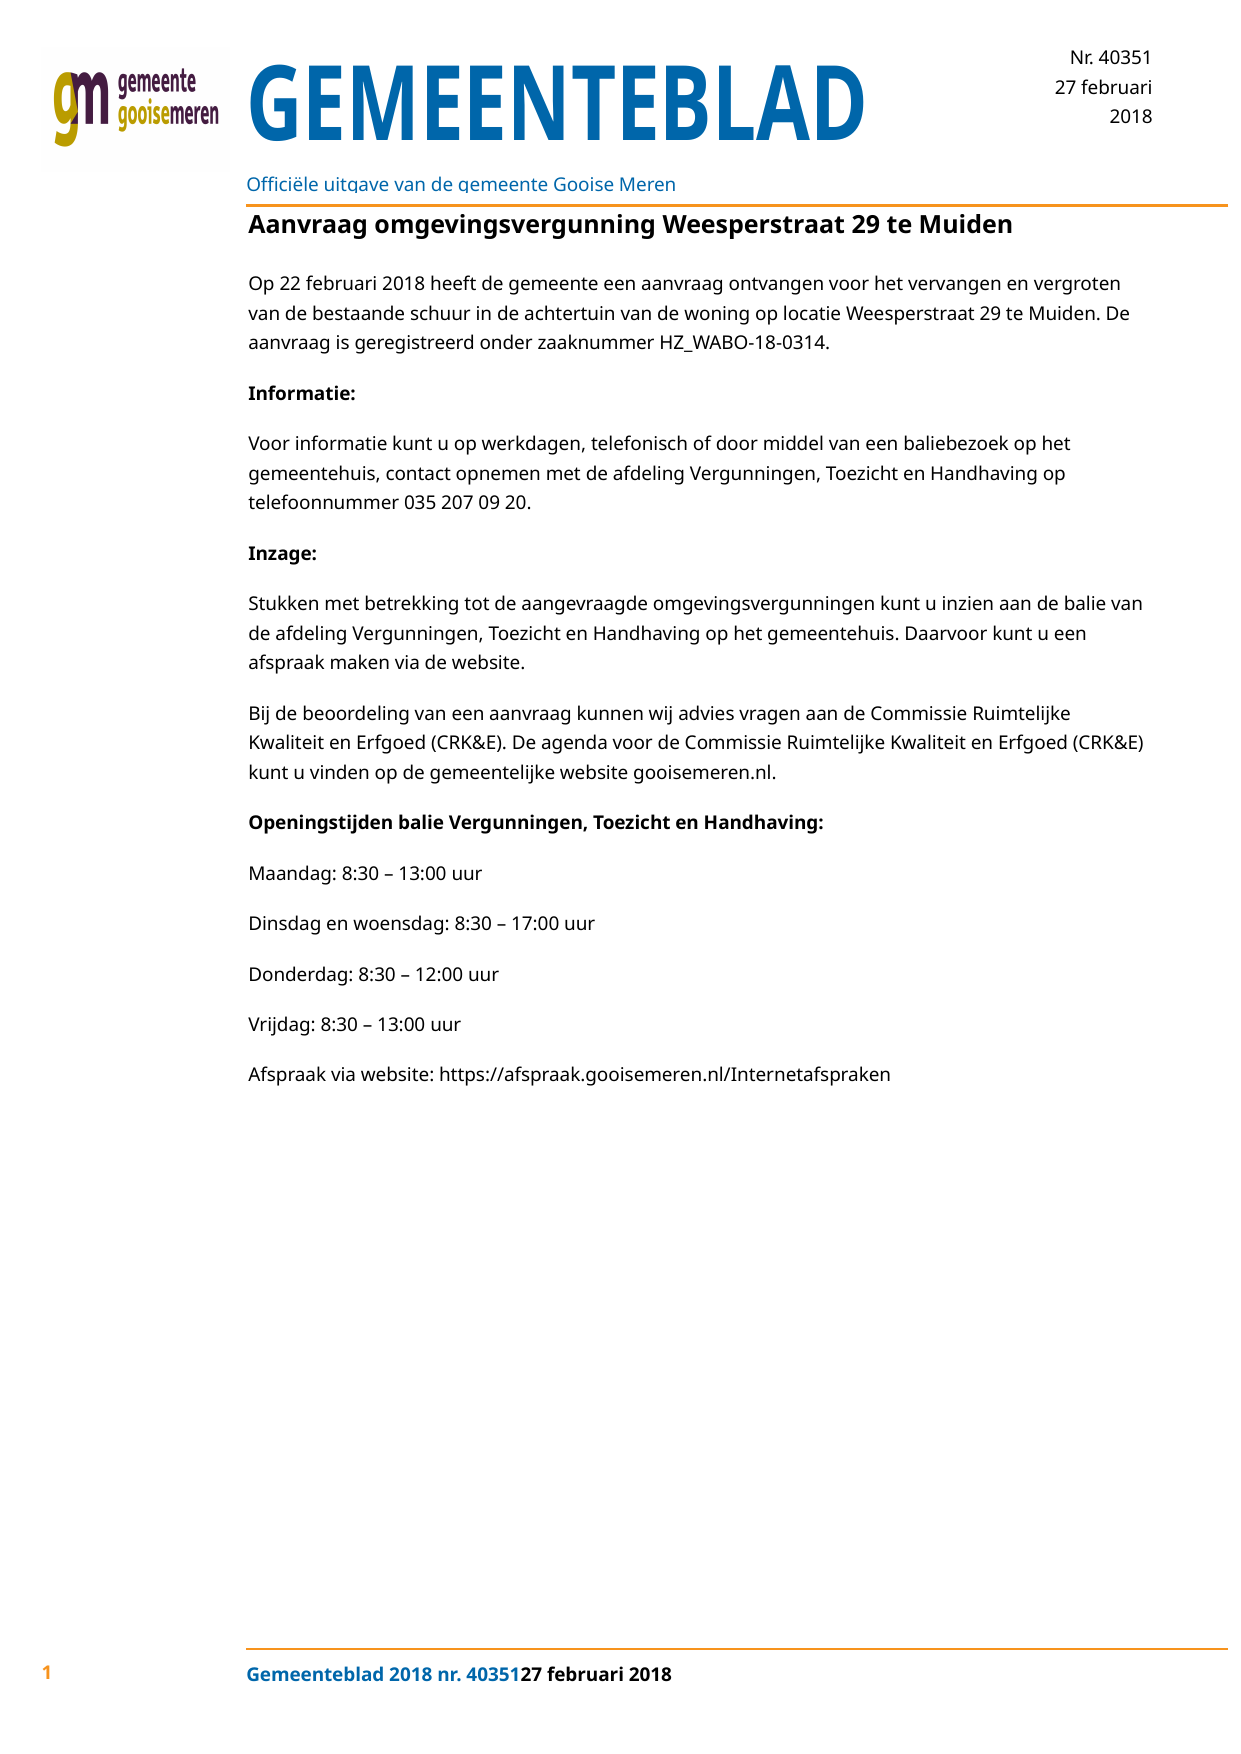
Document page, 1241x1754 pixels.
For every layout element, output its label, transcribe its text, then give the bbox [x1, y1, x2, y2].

picture [41, 47, 231, 172]
text Afspraak via website: https://afspraak.gooisemeren.nl/Internetafspraken [248, 1062, 1152, 1087]
text Stukken met betrekking tot de aangevraagde omgevingsvergunningen kunt u inzien aan de balie van de afdeling Vergunningen, Toezicht en Handhaving op het gemeentehuis. Daarvoor kunt u een afspraak maken via de website. [248, 590, 1152, 675]
text Informatie: [248, 380, 1152, 406]
text Aanvraag omgevingsvergunning Weesperstraat 29 te Muiden [248, 207, 1152, 241]
text Maandag: 8:30 – 13:00 uur [248, 860, 1152, 886]
text Bij de beoordeling van een aanvraag kunnen wij advies vragen aan de Commissie Ruimtelijke Kwaliteit en Erfgoed (CRK&E). De agenda voor de Commissie Ruimtelijke Kwaliteit en Erfgoed (CRK&E) kunt u vinden op de gemeentelijke website gooisemeren.nl. [248, 700, 1152, 785]
text Dinsdag en woensdag: 8:30 – 17:00 uur [248, 910, 1152, 936]
text Openingstijden balie Vergunningen, Toezicht en Handhaving: [248, 809, 1152, 835]
text Op 22 februari 2018 heeft de gemeente een aanvraag ontvangen voor het vervangen en vergroten van de bestaande schuur in de achtertuin van de woning op locatie Weesperstraat 29 te Muiden. De aanvraag is geregistreerd onder zaaknummer HZ_WABO-18-0314. [248, 270, 1152, 355]
text Donderdag: 8:30 – 12:00 uur [248, 961, 1152, 986]
text Vrijdag: 8:30 – 13:00 uur [248, 1011, 1152, 1037]
text Inzage: [248, 540, 1152, 566]
text Voor informatie kunt u op werkdagen, telefonisch of door middel van een baliebezoek op het gemeentehuis, contact opnemen met de afdeling Vergunningen, Toezicht en Handhaving op telefoonnummer 035 207 09 20. [248, 430, 1152, 515]
